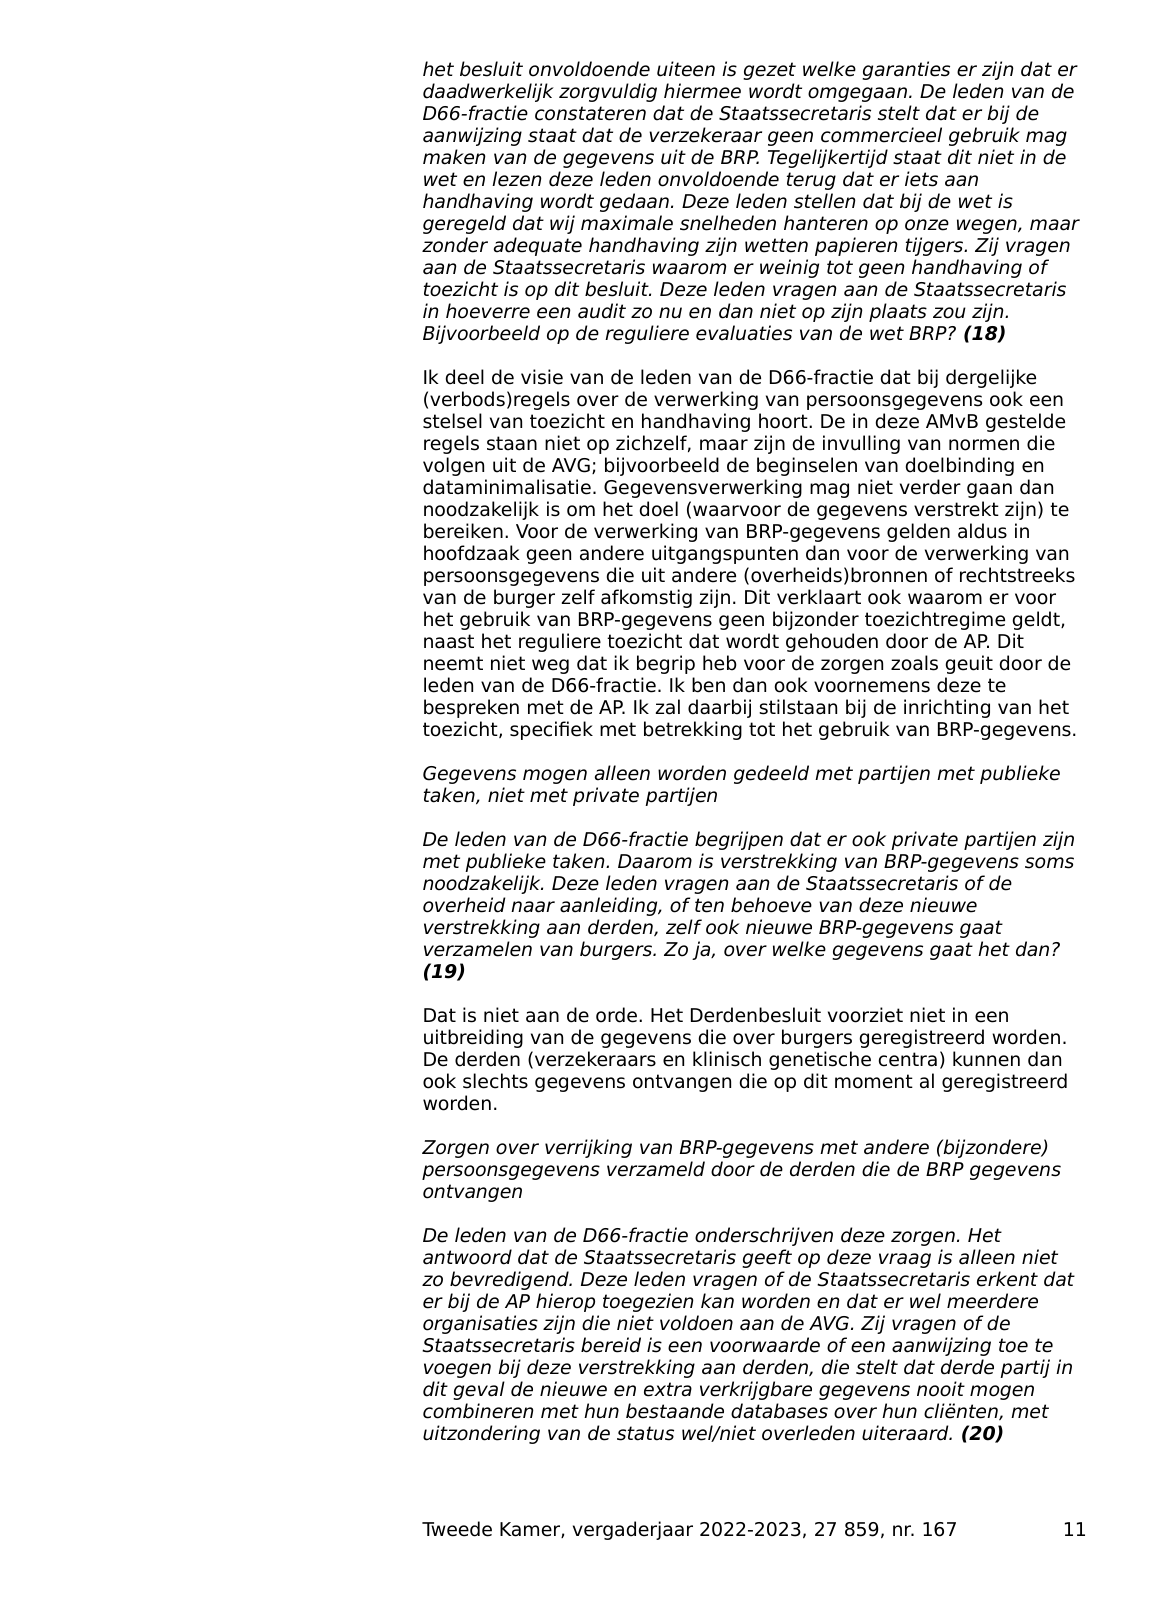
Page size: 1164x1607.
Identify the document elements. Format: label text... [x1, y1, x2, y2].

subtitle Zorgen over verrijking van BRP-gegevens met andere (bijzondere) persoonsgegevens verzameld door de derden die de BRP gegevens ontvangen [422, 1137, 1087, 1203]
text het besluit onvoldoende uiteen is gezet welke garanties er zijn dat er daadwerkelijk zorgvuldig hiermee wordt omgegaan. De leden van de D66-fractie constateren dat de Staatssecretaris stelt dat er bij de aanwijzing staat dat de verzekeraar geen commercieel gebruik mag maken van de gegevens uit de BRP. Tegelijkertijd staat dit niet in de wet en lezen deze leden onvoldoende terug dat er iets aan handhaving wordt gedaan. Deze leden stellen dat bij de wet is geregeld dat wij maximale snelheden hanteren op onze wegen, maar zonder adequate handhaving zijn wetten papieren tijgers. Zij vragen aan de Staatssecretaris waarom er weinig tot geen handhaving of toezicht is op dit besluit. Deze leden vragen aan de Staatssecretaris in hoeverre een audit zo nu en dan niet op zijn plaats zou zijn. Bijvoorbeeld op de reguliere evaluaties van de wet BRP? (18) [422, 59, 1087, 345]
text De leden van de D66-fractie begrijpen dat er ook private partijen zijn met publieke taken. Daarom is verstrekking van BRP-gegevens soms noodzakelijk. Deze leden vragen aan de Staatssecretaris of de overheid naar aanleiding, of ten behoeve van deze nieuwe verstrekking aan derden, zelf ook nieuwe BRP-gegevens gaat verzamelen van burgers. Zo ja, over welke gegevens gaat het dan?(19) [422, 829, 1087, 983]
subtitle Gegevens mogen alleen worden gedeeld met partijen met publieke taken, niet met private partijen [422, 763, 1087, 807]
text Ik deel de visie van de leden van de D66-fractie dat bij dergelijke (verbods)regels over de verwerking van persoonsgegevens ook een stelsel van toezicht en handhaving hoort. De in deze AMvB gestelde regels staan niet op zichzelf, maar zijn de invulling van normen die volgen uit de AVG; bijvoorbeeld de beginselen van doelbinding en dataminimalisatie. Gegevensverwerking mag niet verder gaan dan noodzakelijk is om het doel (waarvoor de gegevens verstrekt zijn) te bereiken. Voor de verwerking van BRP-gegevens gelden aldus in hoofdzaak geen andere uitgangspunten dan voor de verwerking van persoonsgegevens die uit andere (overheids)bronnen of rechtstreeks van de burger zelf afkomstig zijn. Dit verklaart ook waarom er voor het gebruik van BRP-gegevens geen bijzonder toezichtregime geldt, naast het reguliere toezicht dat wordt gehouden door de AP. Dit neemt niet weg dat ik begrip heb voor de zorgen zoals geuit door de leden van de D66-fractie. Ik ben dan ook voornemens deze te bespreken met de AP. Ik zal daarbij stilstaan bij de inrichting van het toezicht, specifiek met betrekking tot het gebruik van BRP-gegevens. [422, 367, 1087, 741]
text De leden van de D66-fractie onderschrijven deze zorgen. Het antwoord dat de Staatssecretaris geeft op deze vraag is alleen niet zo bevredigend. Deze leden vragen of de Staatssecretaris erkent dat er bij de AP hierop toegezien kan worden en dat er wel meerdere organisaties zijn die niet voldoen aan de AVG. Zij vragen of de Staatssecretaris bereid is een voorwaarde of een aanwijzing toe te voegen bij deze verstrekking aan derden, die stelt dat derde partij in dit geval de nieuwe en extra verkrijgbare gegevens nooit mogen combineren met hun bestaande databases over hun cliënten, met uitzondering van de status wel/niet overleden uiteraard. (20) [422, 1225, 1087, 1445]
text Dat is niet aan de orde. Het Derdenbesluit voorziet niet in een uitbreiding van de gegevens die over burgers geregistreerd worden. De derden (verzekeraars en klinisch genetische centra) kunnen dan ook slechts gegevens ontvangen die op dit moment al geregistreerd worden. [422, 1005, 1087, 1115]
